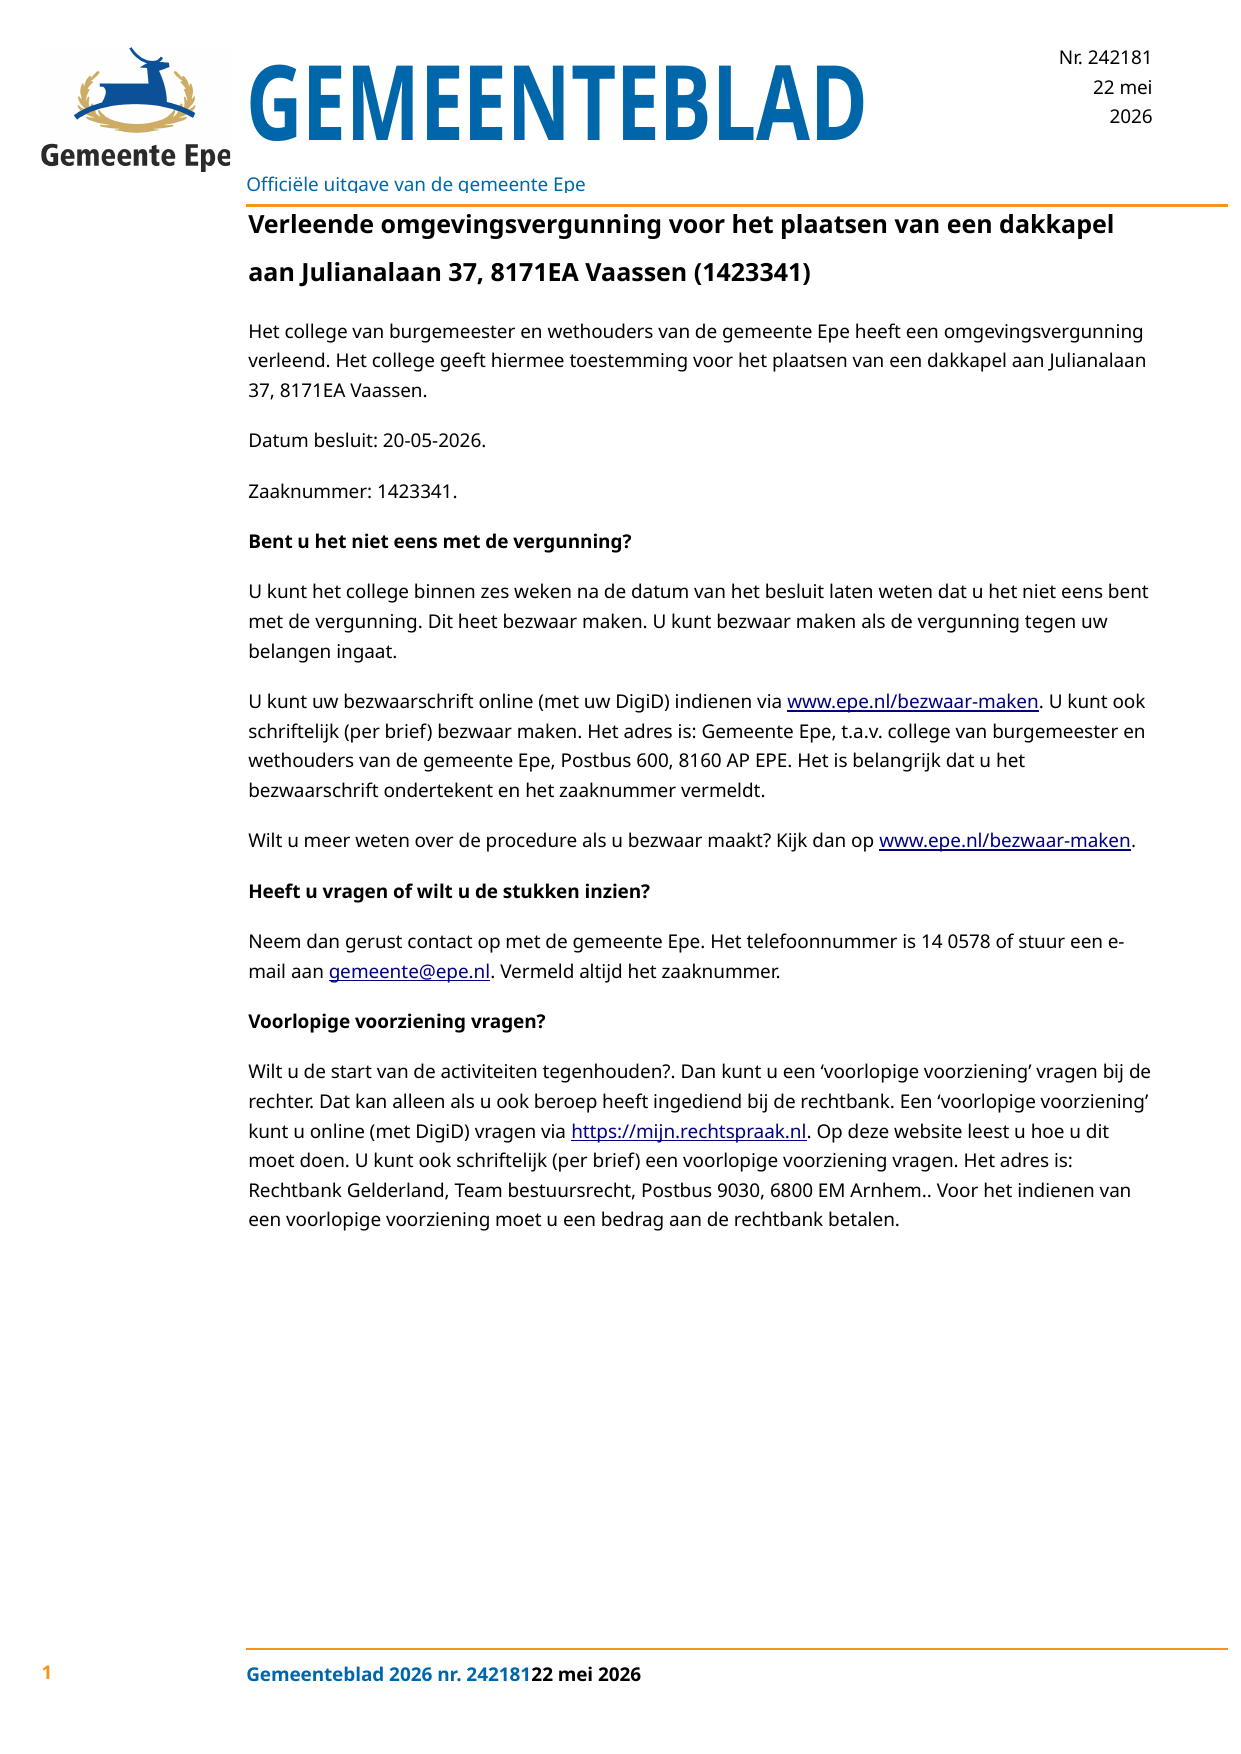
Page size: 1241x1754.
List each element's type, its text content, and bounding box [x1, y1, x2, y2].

picture [41, 47, 231, 172]
text Verleende omgevingsvergunning voor het plaatsen van een dakkapel aan Julianalaan 37, 8171EA Vaassen (1423341) [248, 207, 1152, 288]
text U kunt het college binnen zes weken na de datum van het besluit laten weten dat u het niet eens bent met de vergunning. Dit heet bezwaar maken. U kunt bezwaar maken als de vergunning tegen uw belangen ingaat. [248, 579, 1152, 664]
text Wilt u de start van de activiteiten tegenhouden?. Dan kunt u een ‘voorlopige voorziening’ vragen bij de rechter. Dat kan alleen als u ook beroep heeft ingediend bij de rechtbank. Een ‘voorlopige voorziening’ kunt u online (met DigiD) vragen via https://mijn.rechtspraak.nl. Op deze website leest u hoe u dit moet doen. U kunt ook schriftelijk (per brief) een voorlopige voorziening vragen. Het adres is: Rechtbank Gelderland, Team bestuursrecht, Postbus 9030, 6800 EM Arnhem.. Voor het indienen van een voorlopige voorziening moet u een bedrag aan de rechtbank betalen. [248, 1059, 1152, 1232]
text Datum besluit: 20-05-2026. [248, 427, 1152, 453]
text Voorlopige voorziening vragen? [248, 1008, 1152, 1034]
text Heeft u vragen of wilt u de stukken inzien? [248, 878, 1152, 904]
text Bent u het niet eens met de vergunning? [248, 528, 1152, 554]
text Wilt u meer weten over de procedure als u bezwaar maakt? Kijk dan op www.epe.nl/bezwaar-maken. [248, 827, 1152, 853]
text U kunt uw bezwaarschrift online (met uw DigiD) indienen via www.epe.nl/bezwaar-maken. U kunt ook schriftelijk (per brief) bezwaar maken. Het adres is: Gemeente Epe, t.a.v. college van burgemeester en wethouders van de gemeente Epe, Postbus 600, 8160 AP EPE. Het is belangrijk dat u het bezwaarschrift ondertekent en het zaaknummer vermeldt. [248, 688, 1152, 803]
text Neem dan gerust contact op met de gemeente Epe. Het telefoonnummer is 14 0578 of stuur een e-mail aan gemeente@epe.nl. Vermeld altijd het zaaknummer. [248, 928, 1152, 984]
text Het college van burgemeester en wethouders van de gemeente Epe heeft een omgevingsvergunning verleend. Het college geeft hiermee toestemming voor het plaatsen van een dakkapel aan Julianalaan 37, 8171EA Vaassen. [248, 318, 1152, 403]
text Zaaknummer: 1423341. [248, 478, 1152, 504]
